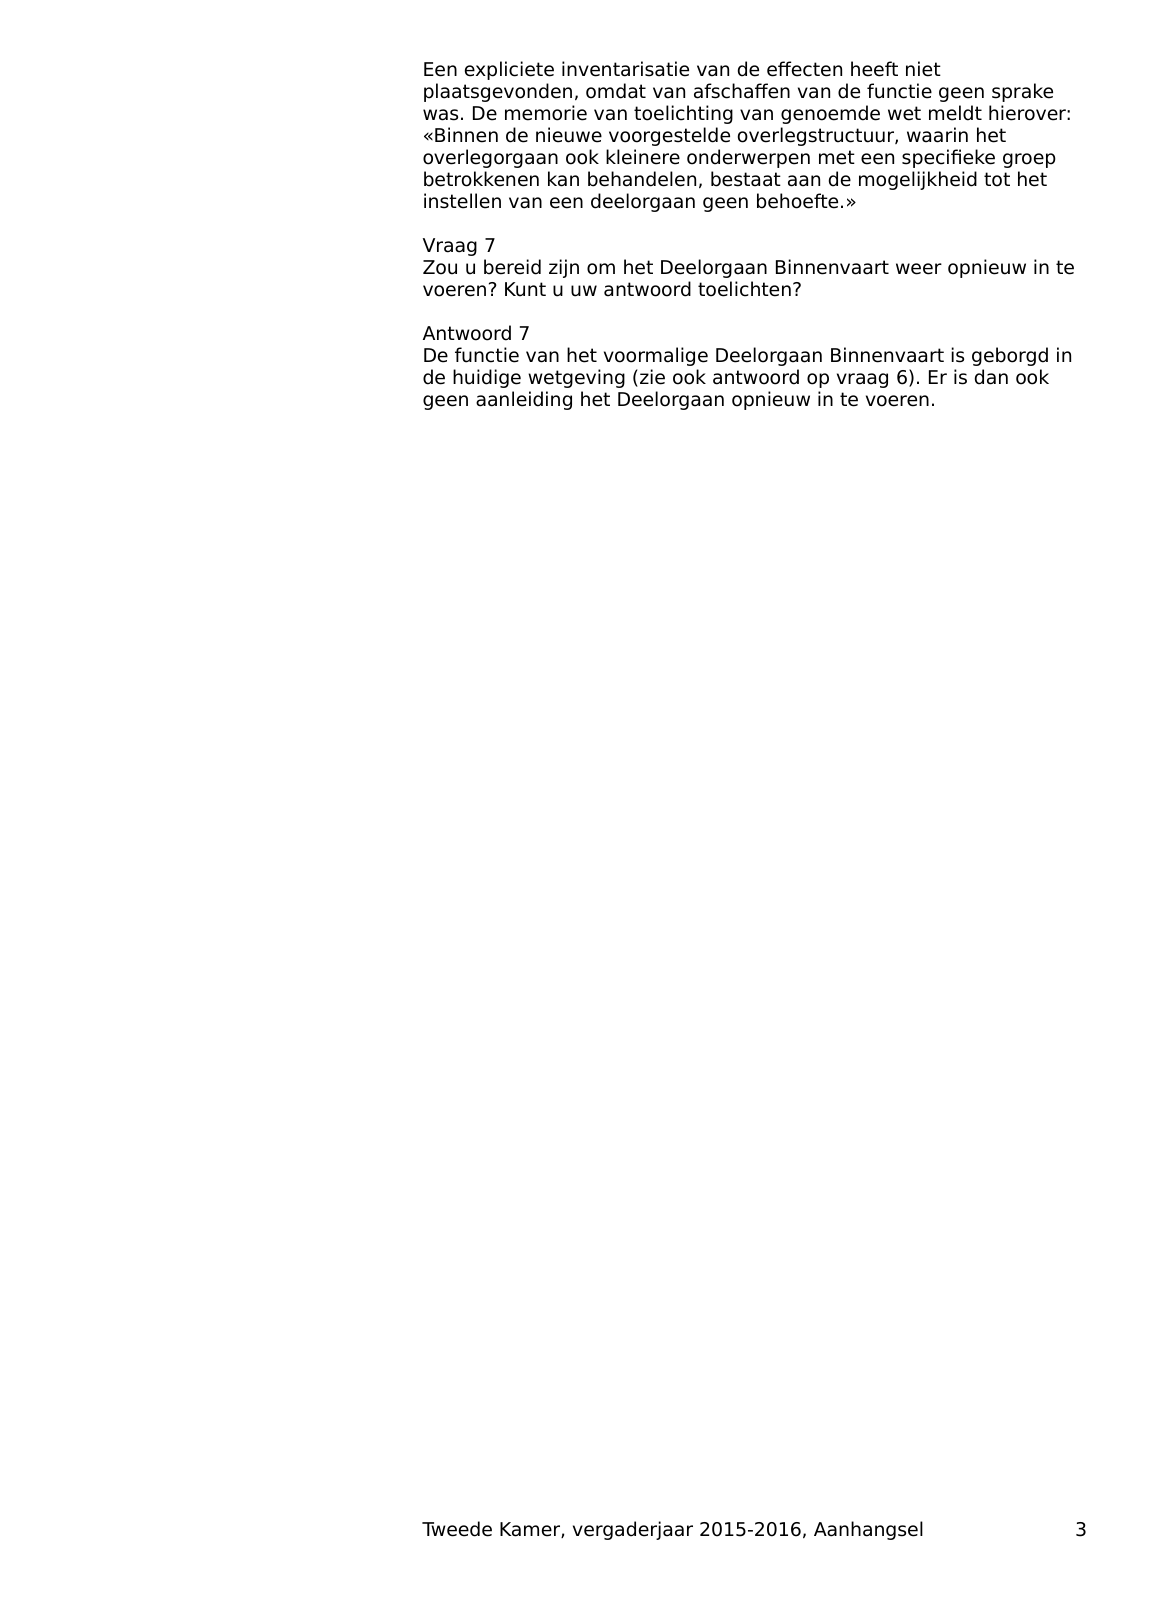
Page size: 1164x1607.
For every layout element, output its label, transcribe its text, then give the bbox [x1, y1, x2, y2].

text Antwoord 7 [422, 323, 1087, 345]
text De functie van het voormalige Deelorgaan Binnenvaart is geborgd in de huidige wetgeving (zie ook antwoord op vraag 6). Er is dan ook geen aanleiding het Deelorgaan opnieuw in te voeren. [422, 345, 1087, 411]
text Zou u bereid zijn om het Deelorgaan Binnenvaart weer opnieuw in te voeren? Kunt u uw antwoord toelichten? [422, 257, 1087, 301]
text Vraag 7 [422, 235, 1087, 257]
text Een expliciete inventarisatie van de effecten heeft niet plaatsgevonden, omdat van afschaffen van de functie geen sprake was. De memorie van toelichting van genoemde wet meldt hierover: «Binnen de nieuwe voorgestelde overlegstructuur, waarin het overlegorgaan ook kleinere onderwerpen met een specifieke groep betrokkenen kan behandelen, bestaat aan de mogelijkheid tot het instellen van een deelorgaan geen behoefte.» [422, 59, 1087, 213]
